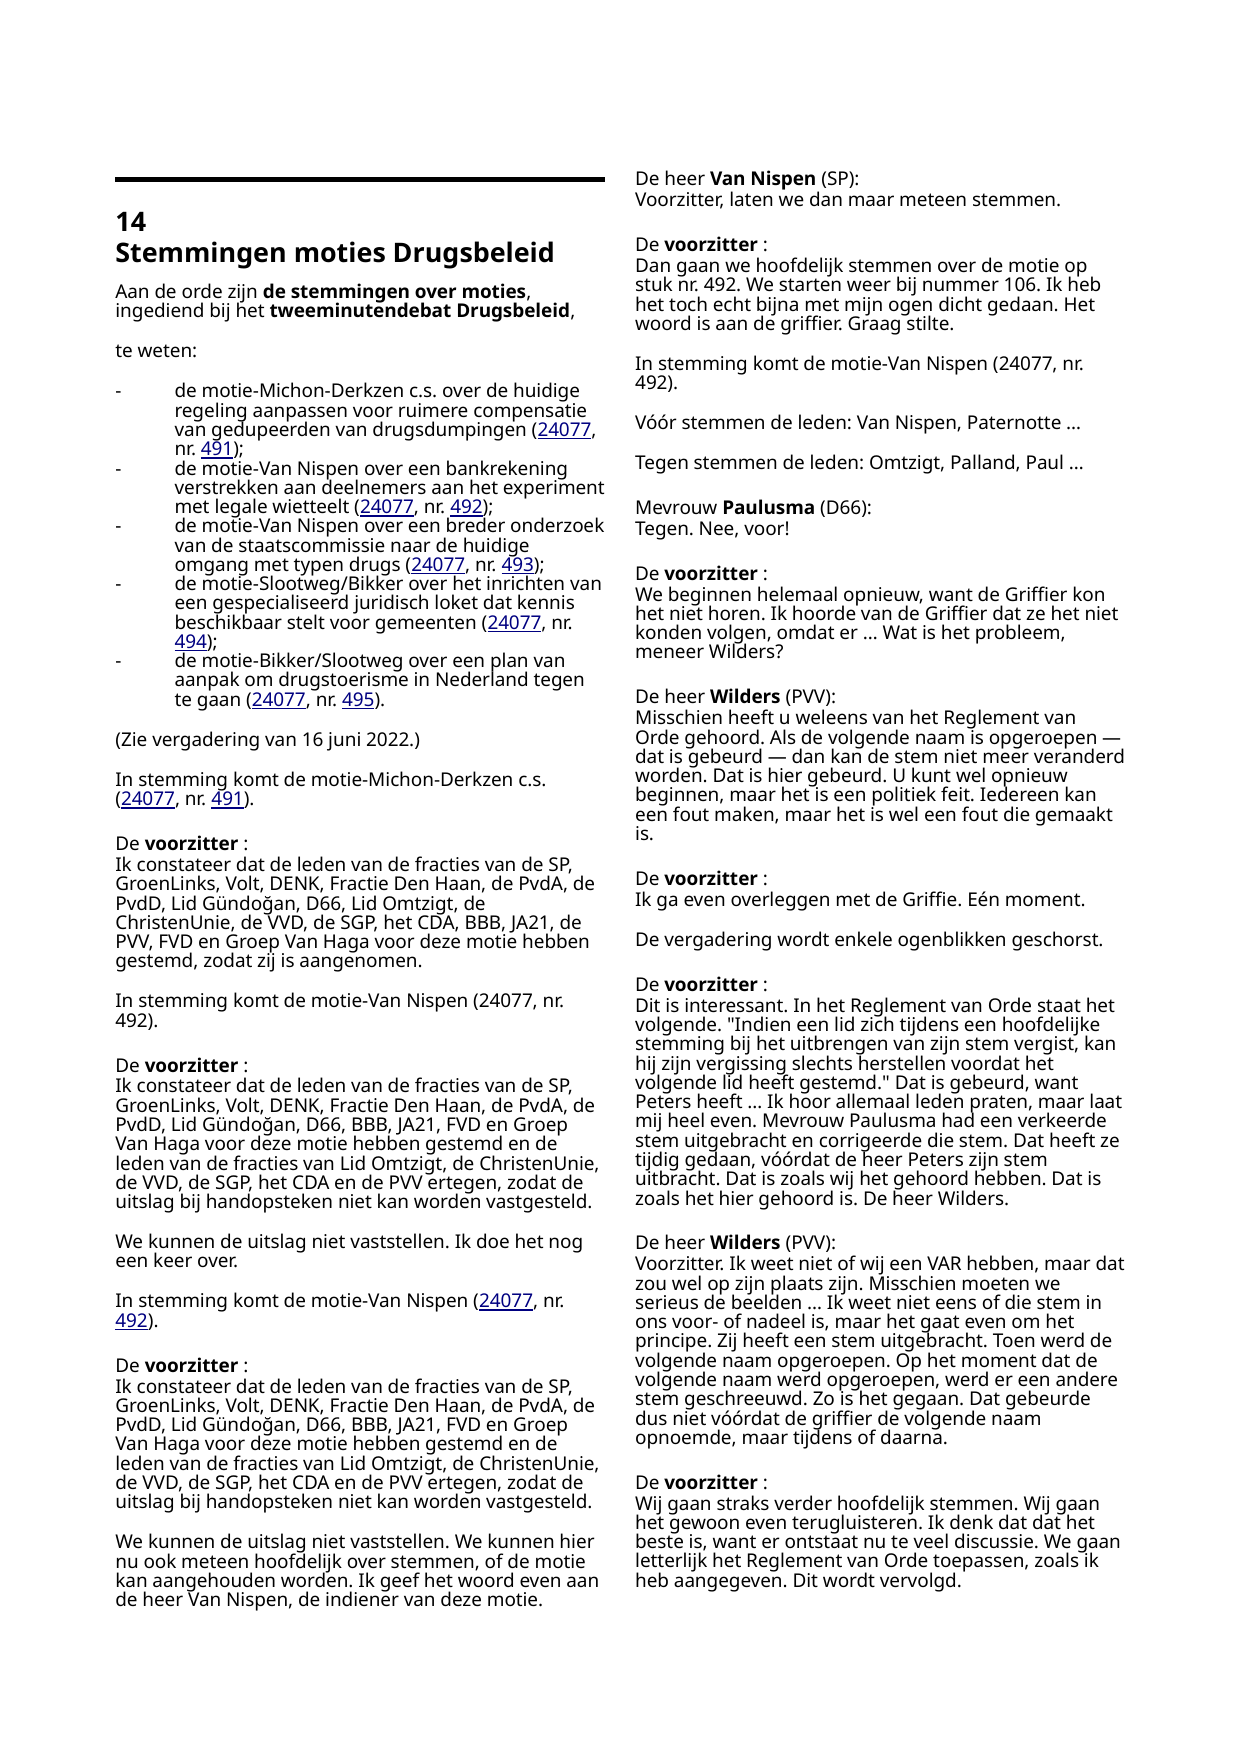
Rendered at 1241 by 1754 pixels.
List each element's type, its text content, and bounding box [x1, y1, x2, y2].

text Ik constateer dat de leden van de fracties van de SP, GroenLinks, Volt, DENK, Fractie Den Haan, de PvdA, de PvdD, Lid Gündoğan, D66, BBB, JA21, FVD en Groep Van Haga voor deze motie hebben gestemd en de leden van de fracties van Lid Omtzigt, de ChristenUnie, de VVD, de SGP, het CDA en de PVV ertegen, zodat de uitslag bij handopsteken niet kan worden vastgesteld. [115, 1077, 605, 1212]
text In stemming komt de motie-Van Nispen (24077, nr. 492). [635, 355, 1125, 393]
text De heer Van Nispen (SP): [635, 165, 1125, 191]
text De heer Wilders (PVV): [635, 1229, 1125, 1255]
text In stemming komt de motie-Michon-Derkzen c.s. (24077, nr. 491). [115, 771, 605, 809]
text Tegen. Nee, voor! [635, 520, 1125, 539]
text We kunnen de uitslag niet vaststellen. We kunnen hier nu ook meteen hoofdelijk over stemmen, of de motie kan aangehouden worden. Ik geef het woord even aan de heer Van Nispen, de indiener van deze motie. [115, 1533, 605, 1610]
text Voorzitter, laten we dan maar meteen stemmen. [635, 191, 1125, 210]
text 14 [115, 203, 605, 239]
text De voorzitter : [635, 1469, 1125, 1494]
text In stemming komt de motie-Van Nispen (24077, nr. 492). [115, 992, 605, 1031]
list de motie-Van Nispen over een breder onderzoek van de staatscommissie naar de huidige omgang met typen drugs (24077, nr. 493); [115, 517, 605, 575]
list de motie-Van Nispen over een bankrekening verstrekken aan deelnemers aan het experiment met legale wietteelt (24077, nr. 492); [115, 459, 605, 517]
list de motie-Bikker/Slootweg over een plan van aanpak om drugstoerisme in Nederland tegen te gaan (24077, nr. 495). [115, 652, 605, 710]
list de motie-Michon-Derkzen c.s. over de huidige regeling aanpassen voor ruimere compensatie van gedupeerden van drugsdumpingen (24077, nr. 491); [115, 382, 605, 459]
text Aan de orde zijn de stemmingen over moties, ingediend bij het tweeminutendebat Drugsbeleid, [115, 283, 605, 322]
text De voorzitter : [635, 560, 1125, 586]
text We kunnen de uitslag niet vaststellen. Ik doe het nog een keer over. [115, 1233, 605, 1272]
list de motie-Slootweg/Bikker over het inrichten van een gespecialiseerd juridisch loket dat kennis beschikbaar stelt voor gemeenten (24077, nr. 494); [115, 575, 605, 652]
text De voorzitter : [635, 231, 1125, 257]
text Ik ga even overleggen met de Griffie. Eén moment. [635, 891, 1125, 910]
text Dit is interessant. In het Reglement van Orde staat het volgende. "Indien een lid zich tijdens een hoofdelijke stemming bij het uitbrengen van zijn stem vergist, kan hij zijn vergissing slechts herstellen voordat het volgende lid heeft gestemd." Dat is gebeurd, want Peters heeft … Ik hoor allemaal leden praten, maar laat mij heel even. Mevrouw Paulusma had een verkeerde stem uitgebracht en corrigeerde die stem. Dat heeft ze tijdig gedaan, vóórdat de heer Peters zijn stem uitbracht. Dat is zoals wij het gehoord hebben. Dat is zoals het hier gehoord is. De heer Wilders. [635, 997, 1125, 1209]
text Misschien heeft u weleens van het Reglement van Orde gehoord. Als de volgende naam is opgeroepen — dat is gebeurd — dan kan de stem niet meer veranderd worden. Dat is hier gebeurd. U kunt wel opnieuw beginnen, maar het is een politiek feit. Iedereen kan een fout maken, maar het is wel een fout die gemaakt is. [635, 709, 1125, 844]
text In stemming komt de motie-Van Nispen (24077, nr. 492). [115, 1292, 605, 1331]
text De voorzitter : [635, 865, 1125, 891]
text De heer Wilders (PVV): [635, 684, 1125, 709]
text te weten: [115, 342, 605, 362]
text Mevrouw Paulusma (D66): [635, 494, 1125, 520]
text Ik constateer dat de leden van de fracties van de SP, GroenLinks, Volt, DENK, Fractie Den Haan, de PvdA, de PvdD, Lid Gündoğan, D66, BBB, JA21, FVD en Groep Van Haga voor deze motie hebben gestemd en de leden van de fracties van Lid Omtzigt, de ChristenUnie, de VVD, de SGP, het CDA en de PVV ertegen, zodat de uitslag bij handopsteken niet kan worden vastgesteld. [115, 1378, 605, 1512]
text De vergadering wordt enkele ogenblikken geschorst. [635, 931, 1125, 950]
text Vóór stemmen de leden: Van Nispen, Paternotte … [635, 414, 1125, 433]
text De voorzitter : [635, 971, 1125, 997]
text Ik constateer dat de leden van de fracties van de SP, GroenLinks, Volt, DENK, Fractie Den Haan, de PvdA, de PvdD, Lid Gündoğan, D66, Lid Omtzigt, de ChristenUnie, de VVD, de SGP, het CDA, BBB, JA21, de PVV, FVD en Groep Van Haga voor deze motie hebben gestemd, zodat zij is aangenomen. [115, 856, 605, 972]
text Tegen stemmen de leden: Omtzigt, Palland, Paul … [635, 454, 1125, 473]
text De voorzitter : [115, 1352, 605, 1378]
text De voorzitter : [115, 830, 605, 856]
text Voorzitter. Ik weet niet of wij een VAR hebben, maar dat zou wel op zijn plaats zijn. Misschien moeten we serieus de beelden … Ik weet niet eens of die stem in ons voor- of nadeel is, maar het gaat even om het principe. Zij heeft een stem uitgebracht. Toen werd de volgende naam opgeroepen. Op het moment dat de volgende naam werd opgeroepen, werd er een andere stem geschreeuwd. Zo is het gegaan. Dat gebeurde dus niet vóórdat de griffier de volgende naam opnoemde, maar tijdens of daarna. [635, 1255, 1125, 1448]
text Stemmingen moties Drugsbeleid [115, 239, 605, 283]
text Wij gaan straks verder hoofdelijk stemmen. Wij gaan het gewoon even terugluisteren. Ik denk dat dat het beste is, want er ontstaat nu te veel discussie. We gaan letterlijk het Reglement van Orde toepassen, zoals ik heb aangegeven. Dit wordt vervolgd. [635, 1494, 1125, 1591]
text De voorzitter : [115, 1052, 605, 1077]
text Dan gaan we hoofdelijk stemmen over de motie op stuk nr. 492. We starten weer bij nummer 106. Ik heb het toch echt bijna met mijn ogen dicht gedaan. Het woord is aan de griffier. Graag stilte. [635, 257, 1125, 334]
text We beginnen helemaal opnieuw, want de Griffier kon het niet horen. Ik hoorde van de Griffier dat ze het niet konden volgen, omdat er … Wat is het probleem, meneer Wilders? [635, 586, 1125, 663]
text (Zie vergadering van 16 juni 2022.) [115, 731, 605, 750]
